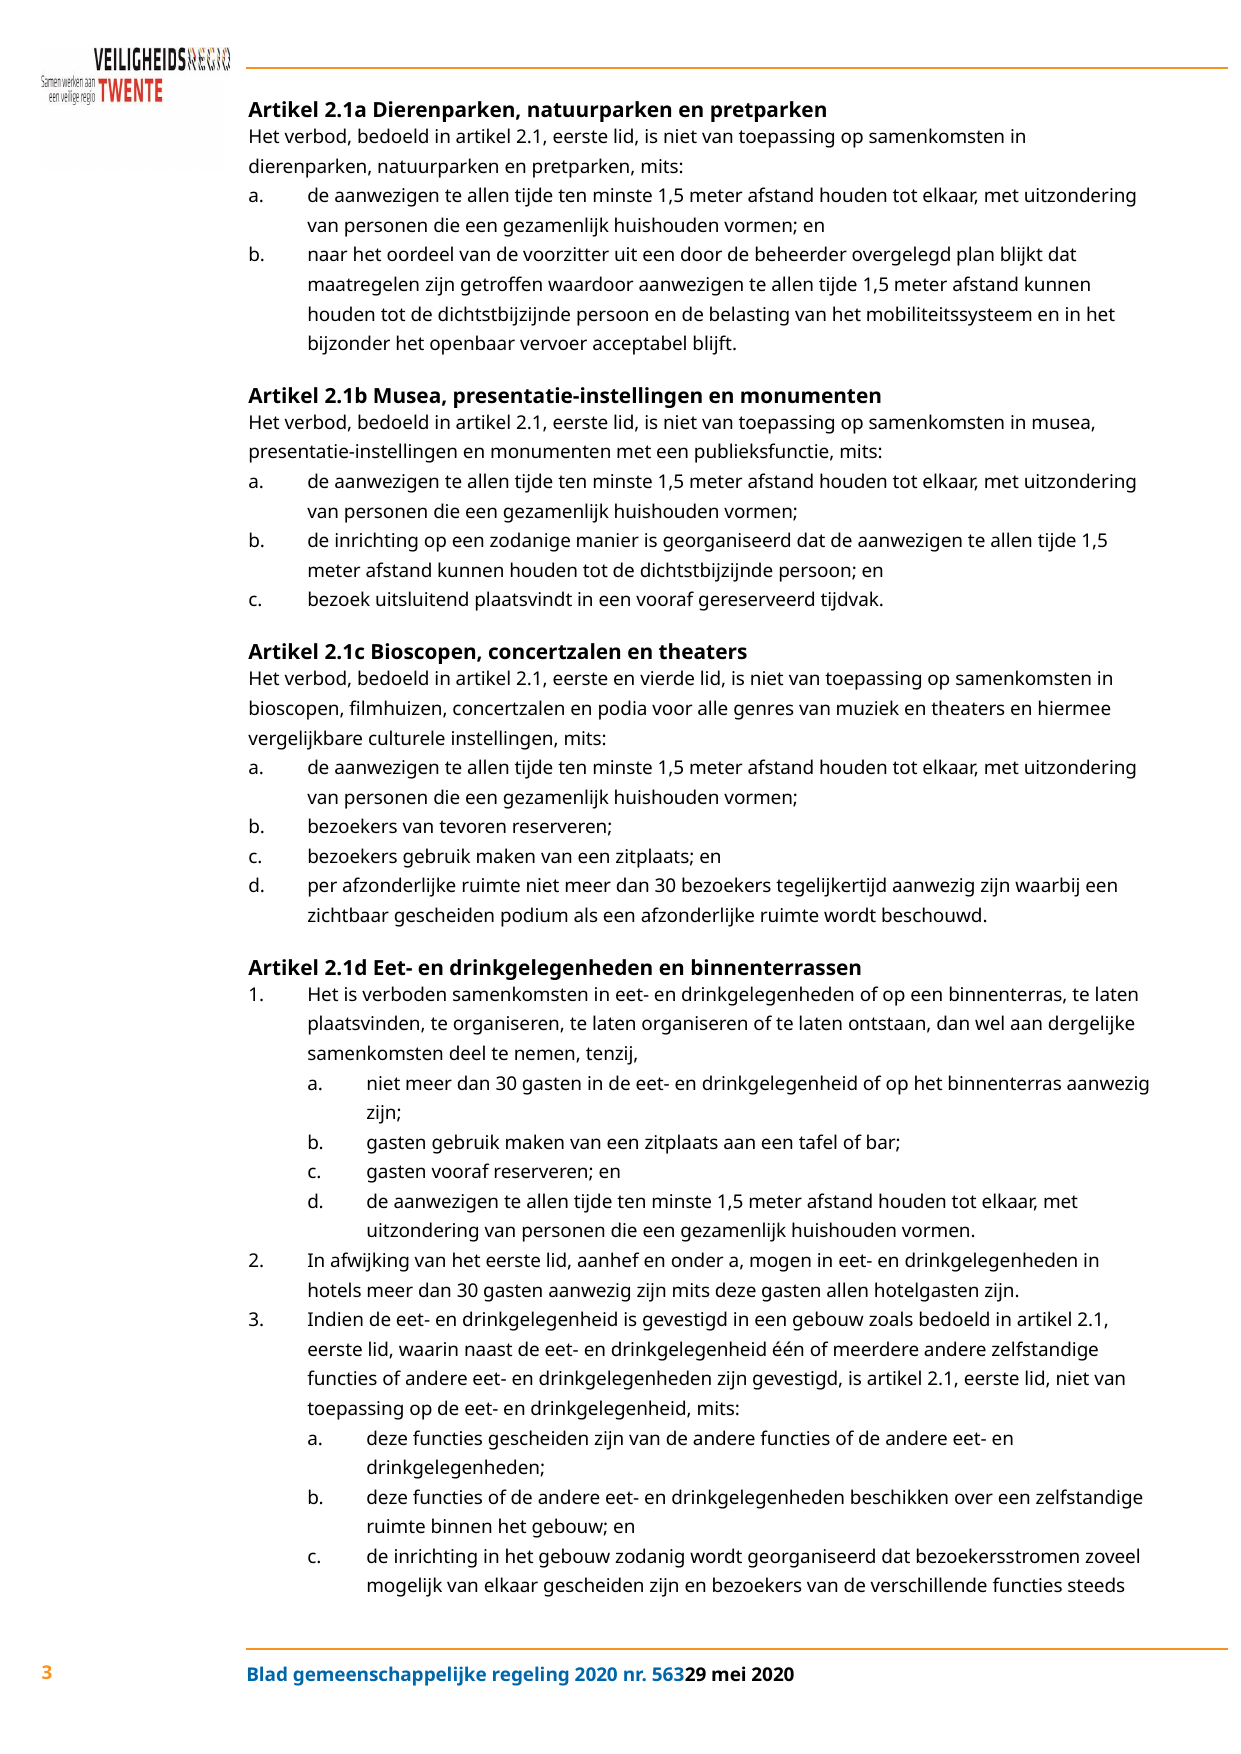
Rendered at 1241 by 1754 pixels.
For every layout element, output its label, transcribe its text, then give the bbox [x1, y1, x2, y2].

list de aanwezigen te allen tijde ten minste 1,5 meter afstand houden tot elkaar, met uitzondering van personen die een gezamenlijk huishouden vormen; en [248, 182, 1152, 238]
text Artikel 2.1c Bioscopen, concertzalen en theaters [248, 637, 1152, 666]
list de inrichting in het gebouw zodanig wordt georganiseerd dat bezoekersstromen zoveel mogelijk van elkaar gescheiden zijn en bezoekers van de verschillende functies steeds [307, 1543, 1152, 1598]
list Indien de eet- en drinkgelegenheid is gevestigd in een gebouw zoals bedoeld in artikel 2.1, eerste lid, waarin naast de eet- en drinkgelegenheid één of meerdere andere zelfstandige functies of andere eet- en drinkgelegenheden zijn gevestigd, is artikel 2.1, eerste lid, niet van toepassing op de eet- en drinkgelegenheid, mits: [248, 1306, 1152, 1421]
list de aanwezigen te allen tijde ten minste 1,5 meter afstand houden tot elkaar, met uitzondering van personen die een gezamenlijk huishouden vormen. [307, 1188, 1152, 1243]
text Artikel 2.1d Eet- en drinkgelegenheden en binnenterrassen [248, 953, 1152, 981]
list bezoekers van tevoren reserveren; [248, 813, 1152, 839]
list deze functies of de andere eet- en drinkgelegenheden beschikken over een zelfstandige ruimte binnen het gebouw; en [307, 1484, 1152, 1539]
list naar het oordeel van de voorzitter uit een door de beheerder overgelegd plan blijkt dat maatregelen zijn getroffen waardoor aanwezigen te allen tijde 1,5 meter afstand kunnen houden tot de dichtstbijzijnde persoon en de belasting van het mobiliteitssysteem en in het bijzonder het openbaar vervoer acceptabel blijft. [248, 242, 1152, 356]
text Het verbod, bedoeld in artikel 2.1, eerste en vierde lid, is niet van toepassing op samenkomsten in bioscopen, filmhuizen, concertzalen en podia voor alle genres van muziek en theaters en hiermee vergelijkbare culturele instellingen, mits: [248, 666, 1152, 750]
list de inrichting op een zodanige manier is georganiseerd dat de aanwezigen te allen tijde 1,5 meter afstand kunnen houden tot de dichtstbijzijnde persoon; en [248, 527, 1152, 583]
text Het verbod, bedoeld in artikel 2.1, eerste lid, is niet van toepassing op samenkomsten in musea, presentatie-instellingen en monumenten met een publieksfunctie, mits: [248, 409, 1152, 464]
list In afwijking van het eerste lid, aanhef en onder a, mogen in eet- en drinkgelegenheden in hotels meer dan 30 gasten aanwezig zijn mits deze gasten allen hotelgasten zijn. [248, 1247, 1152, 1303]
list niet meer dan 30 gasten in de eet- en drinkgelegenheid of op het binnenterras aanwezig zijn; [307, 1070, 1152, 1125]
list de aanwezigen te allen tijde ten minste 1,5 meter afstand houden tot elkaar, met uitzondering van personen die een gezamenlijk huishouden vormen; [248, 754, 1152, 809]
picture [41, 47, 231, 172]
list bezoek uitsluitend plaatsvindt in een vooraf gereserveerd tijdvak. [248, 587, 1152, 612]
list per afzonderlijke ruimte niet meer dan 30 bezoekers tegelijkertijd aanwezig zijn waarbij een zichtbaar gescheiden podium als een afzonderlijke ruimte wordt beschouwd. [248, 873, 1152, 928]
list gasten gebruik maken van een zitplaats aan een tafel of bar; [307, 1129, 1152, 1155]
list deze functies gescheiden zijn van de andere functies of de andere eet- en drinkgelegenheden; [307, 1425, 1152, 1480]
list de aanwezigen te allen tijde ten minste 1,5 meter afstand houden tot elkaar, met uitzondering van personen die een gezamenlijk huishouden vormen; [248, 468, 1152, 524]
text Artikel 2.1b Musea, presentatie-instellingen en monumenten [248, 381, 1152, 409]
list Het is verboden samenkomsten in eet- en drinkgelegenheden of op een binnenterras, te laten plaatsvinden, te organiseren, te laten organiseren of te laten ontstaan, dan wel aan dergelijke samenkomsten deel te nemen, tenzij, [248, 981, 1152, 1066]
list bezoekers gebruik maken van een zitplaats; en [248, 843, 1152, 869]
text Artikel 2.1a Dierenparken, natuurparken en pretparken [248, 95, 1152, 123]
list gasten vooraf reserveren; en [307, 1158, 1152, 1184]
text Het verbod, bedoeld in artikel 2.1, eerste lid, is niet van toepassing op samenkomsten in dierenparken, natuurparken en pretparken, mits: [248, 123, 1152, 178]
